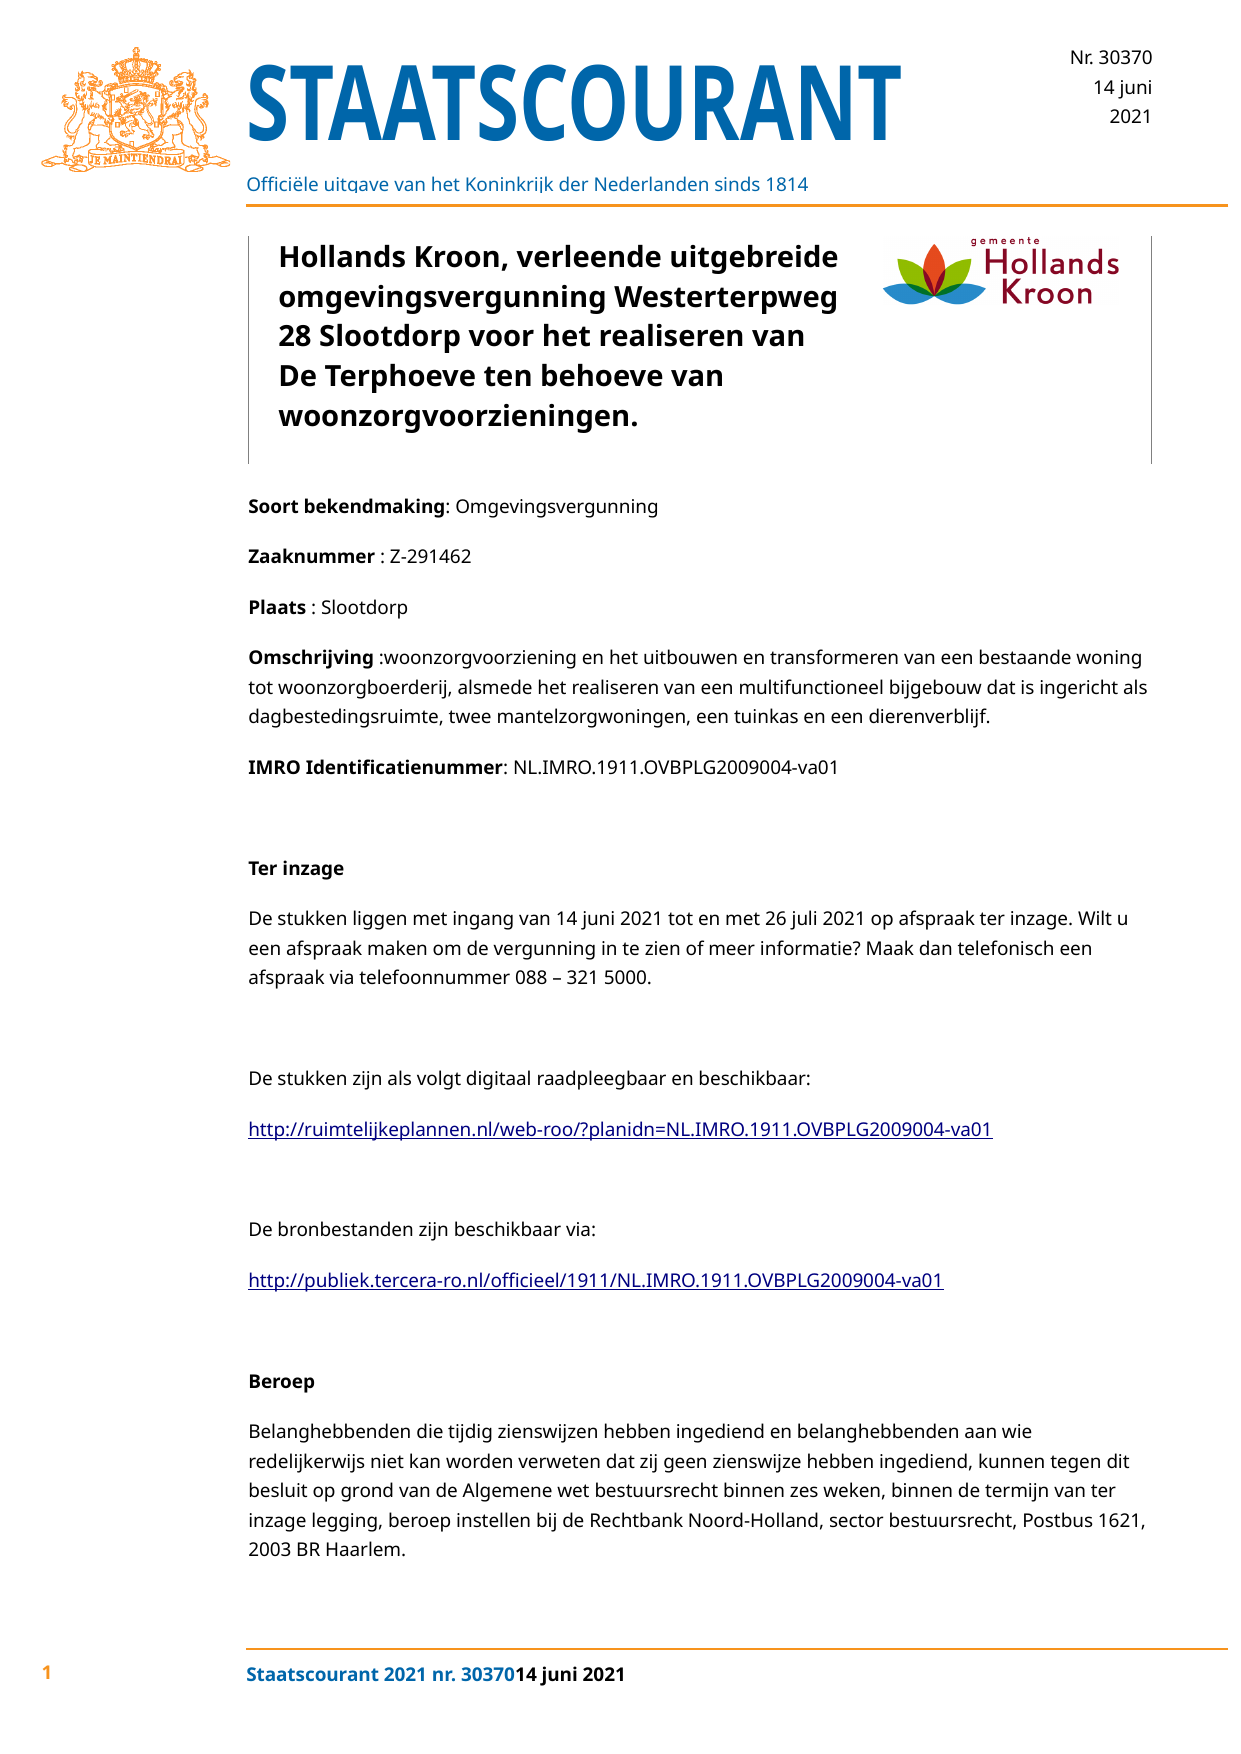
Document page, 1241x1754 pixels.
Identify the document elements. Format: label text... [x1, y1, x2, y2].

text Ter inzage [248, 855, 1152, 881]
text Soort bekendmaking: Omgevingsvergunning [248, 493, 1152, 519]
text De stukken liggen met ingang van 14 juni 2021 tot en met 26 juli 2021 op afspraak ter inzage. Wilt u een afspraak maken om de vergunning in te zien of meer informatie? Maak dan telefonisch een afspraak via telefoonnummer 088 – 321 5000. [248, 905, 1152, 990]
text Plaats : Slootdorp [248, 594, 1152, 620]
text Beroep [248, 1368, 1152, 1394]
text De bronbestanden zijn beschikbaar via: [248, 1217, 1152, 1242]
text De stukken zijn als volgt digitaal raadpleegbaar en beschikbaar: [248, 1065, 1152, 1091]
picture [882, 236, 1119, 305]
text http://publiek.tercera-ro.nl/officieel/1911/NL.IMRO.1911.OVBPLG2009004-va01 [248, 1267, 1152, 1293]
table_header Hollands Kroon, verleende uitgebreide omgevingsvergunning Westerterpweg 28 Slootdorp voor het realiseren van De Terphoeve ten behoeve van woonzorgvoorzieningen. [249, 236, 850, 464]
text IMRO Identificatienummer: NL.IMRO.1911.OVBPLG2009004-va01 [248, 754, 1152, 780]
picture [41, 47, 231, 172]
text Belanghebbenden die tijdig zienswijzen hebben ingediend en belanghebbenden aan wie redelijkerwijs niet kan worden verweten dat zij geen zienswijze hebben ingediend, kunnen tegen dit besluit op grond van de Algemene wet bestuursrecht binnen zes weken, binnen de termijn van ter inzage legging, beroep instellen bij de Rechtbank Noord-Holland, sector bestuursrecht, Postbus 1621, 2003 BR Haarlem. [248, 1418, 1152, 1562]
text Omschrijving :woonzorgvoorziening en het uitbouwen en transformeren van een bestaande woning tot woonzorgboerderij, alsmede het realiseren van een multifunctioneel bijgebouw dat is ingericht als dagbestedingsruimte, twee mantelzorgwoningen, een tuinkas en een dierenverblijf. [248, 644, 1152, 729]
text Zaaknummer : Z-291462 [248, 544, 1152, 569]
table_header [850, 236, 1151, 464]
text http://ruimtelijkeplannen.nl/web-roo/?planidn=NL.IMRO.1911.OVBPLG2009004-va01 [248, 1116, 1152, 1142]
